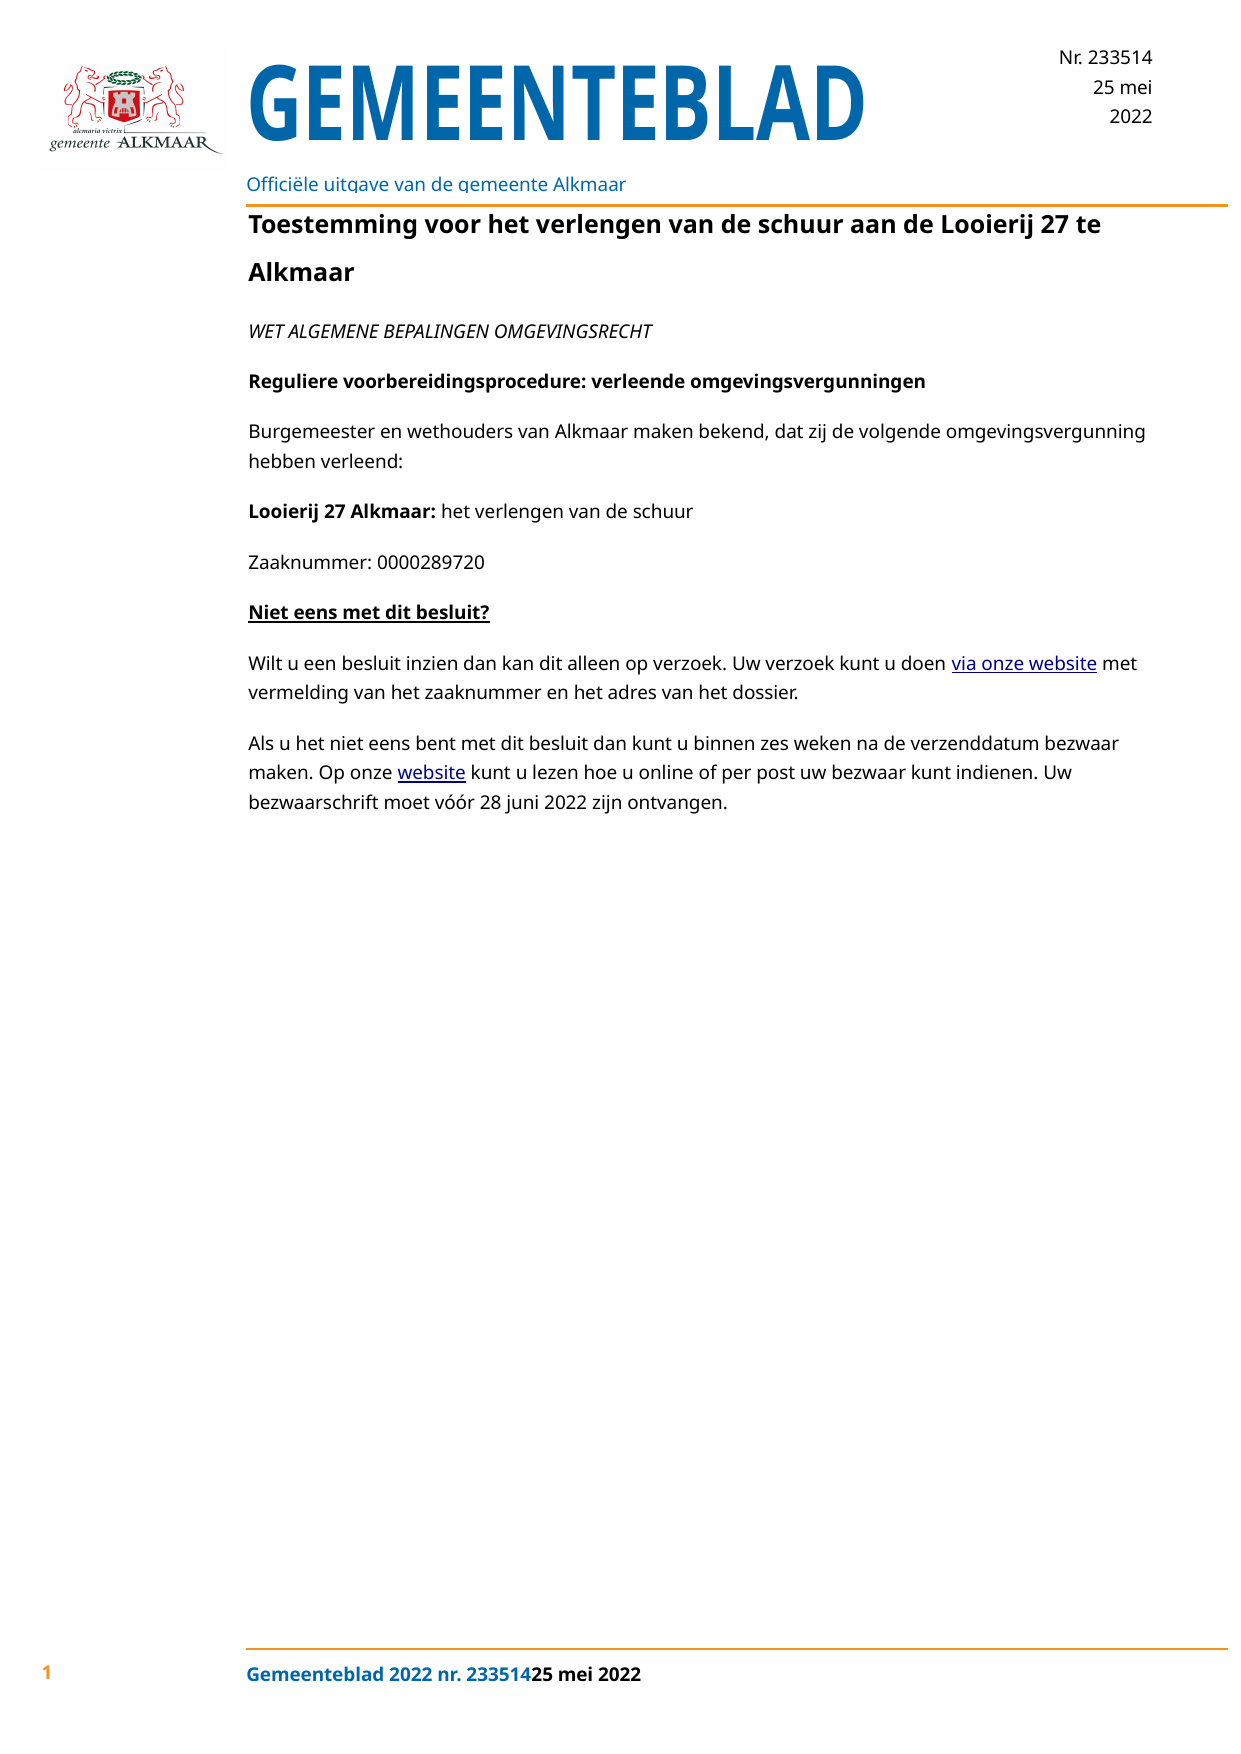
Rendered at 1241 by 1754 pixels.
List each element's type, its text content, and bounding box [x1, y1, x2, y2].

text Zaaknummer: 0000289720 [248, 549, 1152, 575]
text Burgemeester en wethouders van Alkmaar maken bekend, dat zij de volgende omgevingsvergunning hebben verleend: [248, 419, 1152, 474]
picture [41, 47, 231, 172]
text Niet eens met dit besluit? [248, 599, 1152, 625]
text Reguliere voorbereidingsprocedure: verleende omgevingsvergunningen [248, 368, 1152, 394]
text Wilt u een besluit inzien dan kan dit alleen op verzoek. Uw verzoek kunt u doen via onze website met vermelding van het zaaknummer en het adres van het dossier. [248, 650, 1152, 705]
text Toestemming voor het verlengen van de schuur aan de Looierij 27 te Alkmaar [248, 207, 1152, 288]
text Looierij 27 Alkmaar: het verlengen van de schuur [248, 499, 1152, 524]
text Als u het niet eens bent met dit besluit dan kunt u binnen zes weken na de verzenddatum bezwaar maken. Op onze website kunt u lezen hoe u online of per post uw bezwaar kunt indienen. Uw bezwaarschrift moet vóór 28 juni 2022 zijn ontvangen. [248, 730, 1152, 815]
text WET ALGEMENE BEPALINGEN OMGEVINGSRECHT [248, 318, 1152, 344]
